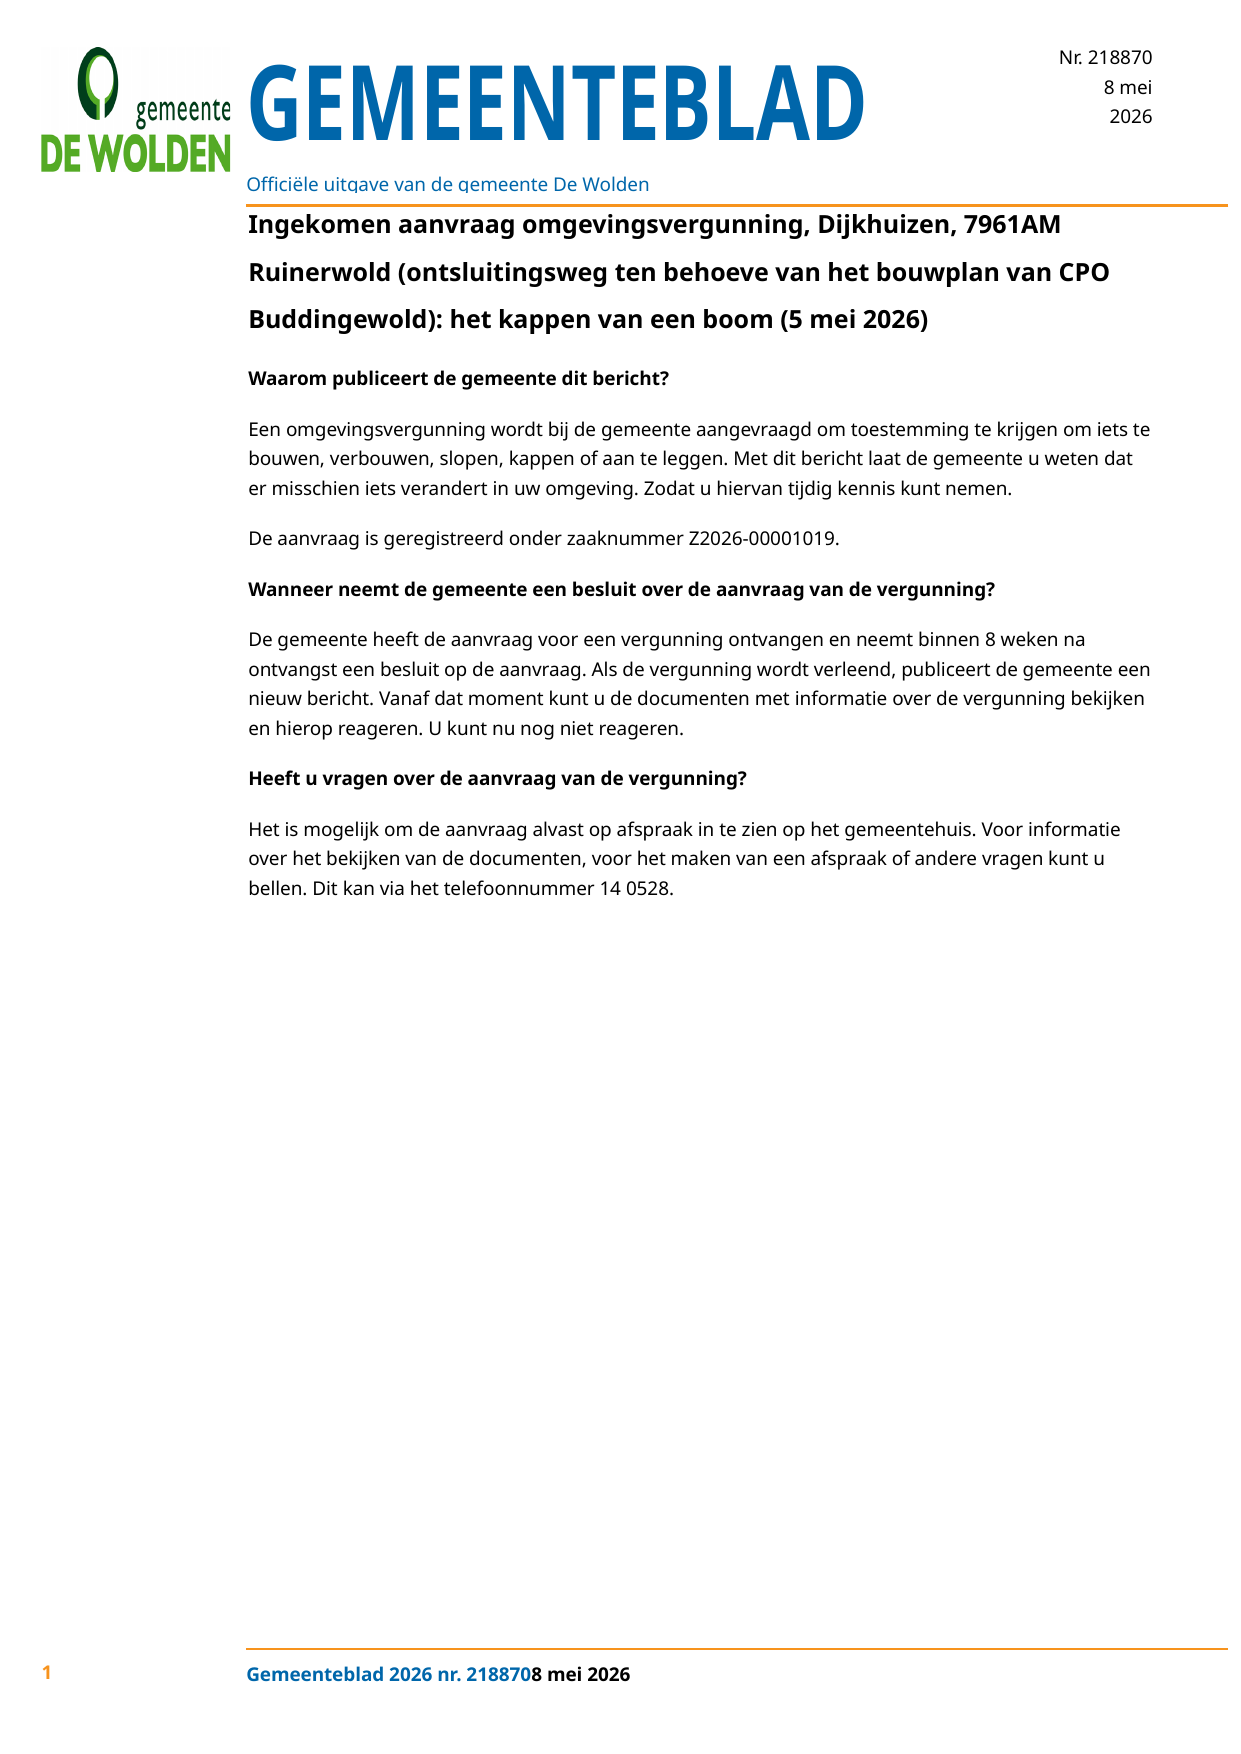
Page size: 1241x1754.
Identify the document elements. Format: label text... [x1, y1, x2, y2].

text Het is mogelijk om de aanvraag alvast op afspraak in te zien op het gemeentehuis. Voor informatie over het bekijken van de documenten, voor het maken van een afspraak of andere vragen kunt u bellen. Dit kan via het telefoonnummer 14 0528. [248, 816, 1152, 901]
text Heeft u vragen over de aanvraag van de vergunning? [248, 766, 1152, 791]
text Wanneer neemt de gemeente een besluit over de aanvraag van de vergunning? [248, 576, 1152, 602]
text Waarom publiceert de gemeente dit bericht? [248, 366, 1152, 391]
text De gemeente heeft de aanvraag voor een vergunning ontvangen en neemt binnen 8 weken na ontvangst een besluit op de aanvraag. Als de vergunning wordt verleend, publiceert de gemeente een nieuw bericht. Vanaf dat moment kunt u de documenten met informatie over de vergunning bekijken en hierop reageren. U kunt nu nog niet reageren. [248, 626, 1152, 741]
picture [41, 47, 231, 172]
text Een omgevingsvergunning wordt bij de gemeente aangevraagd om toestemming te krijgen om iets te bouwen, verbouwen, slopen, kappen of aan te leggen. Met dit bericht laat de gemeente u weten dat er misschien iets verandert in uw omgeving. Zodat u hiervan tijdig kennis kunt nemen. [248, 416, 1152, 501]
text De aanvraag is geregistreerd onder zaaknummer Z2026-00001019. [248, 526, 1152, 551]
text Ingekomen aanvraag omgevingsvergunning, Dijkhuizen, 7961AM Ruinerwold (ontsluitingsweg ten behoeve van het bouwplan van CPO Buddingewold): het kappen van een boom (5 mei 2026) [248, 207, 1152, 336]
